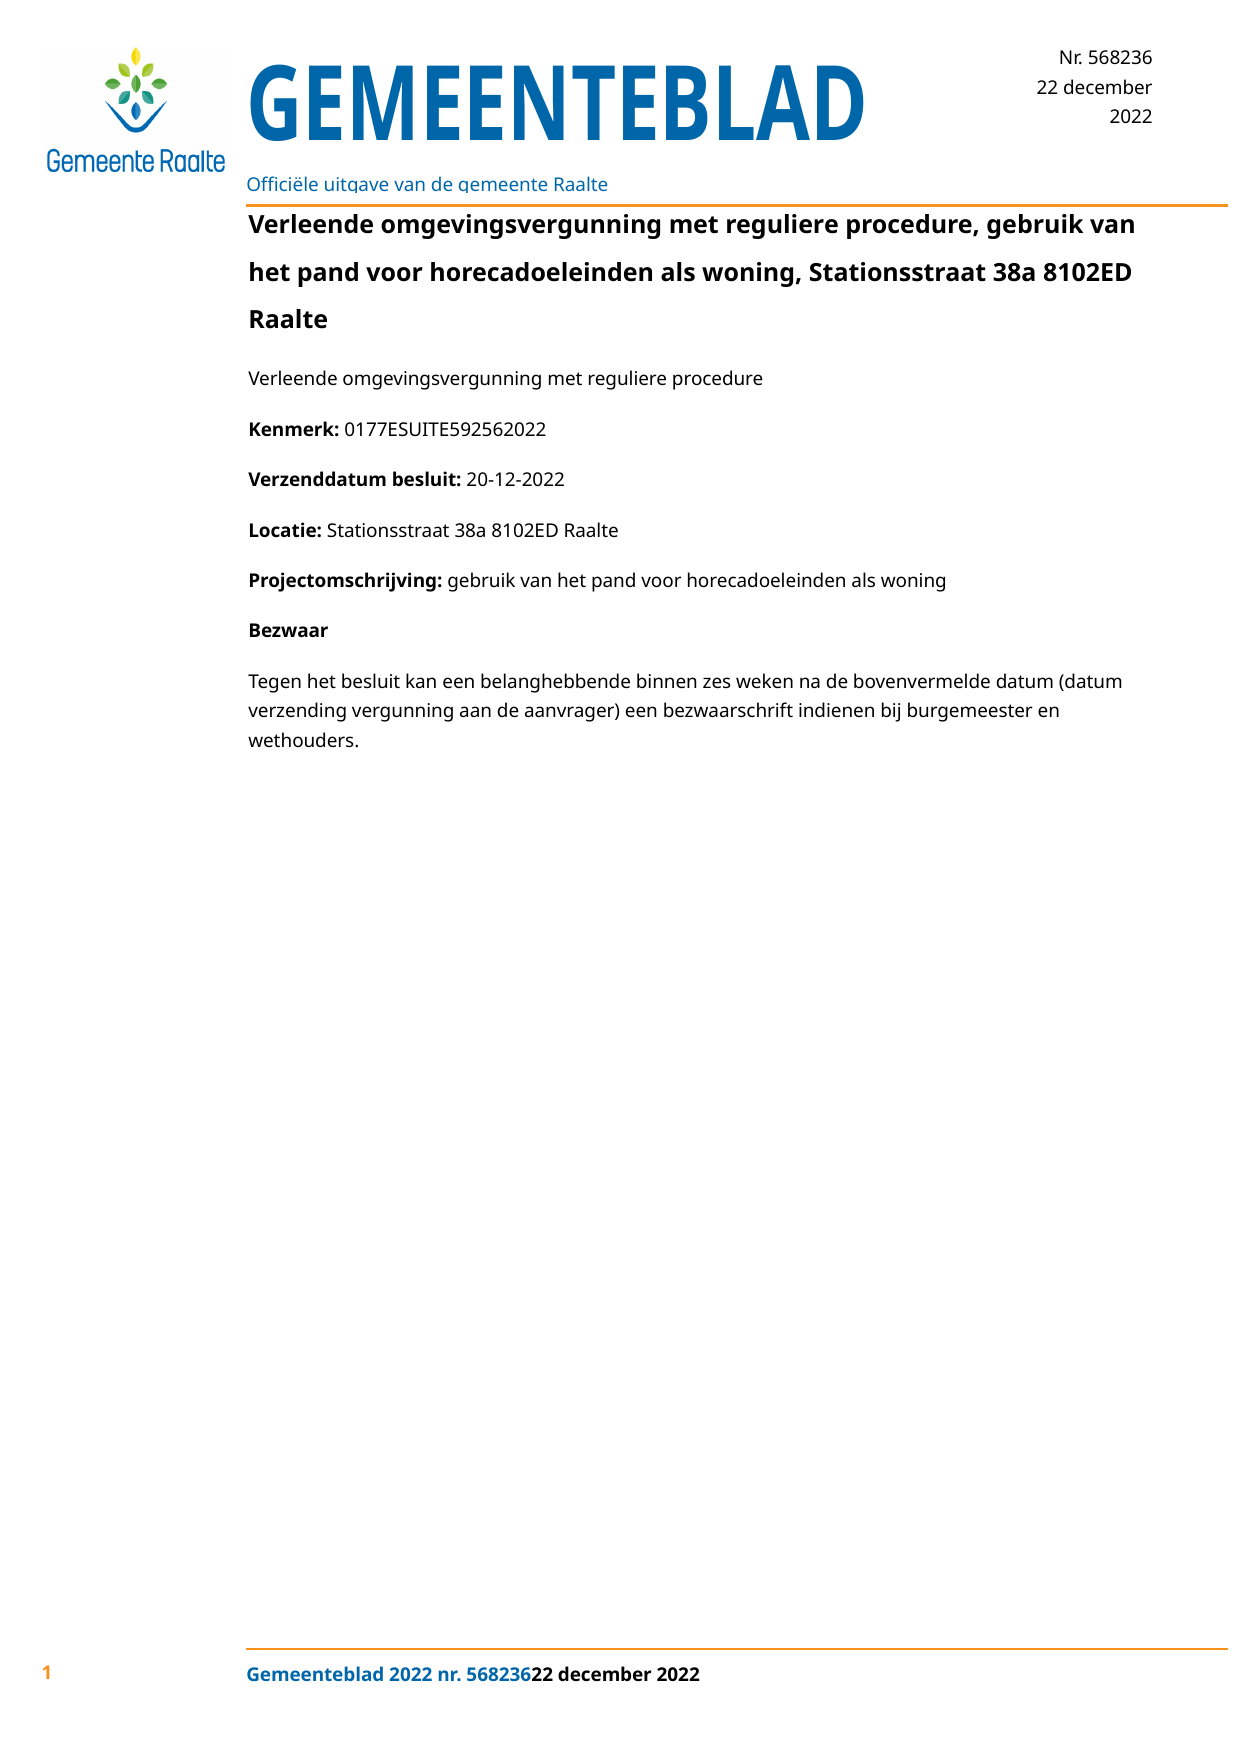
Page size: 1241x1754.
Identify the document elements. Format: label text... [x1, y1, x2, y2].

text Projectomschrijving: gebruik van het pand voor horecadoeleinden als woning [248, 567, 1152, 593]
text Locatie: Stationsstraat 38a 8102ED Raalte [248, 517, 1152, 542]
text Tegen het besluit kan een belanghebbende binnen zes weken na de bovenvermelde datum (datum verzending vergunning aan de aanvrager) een bezwaarschrift indienen bij burgemeester en wethouders. [248, 668, 1152, 753]
text Verleende omgevingsvergunning met reguliere procedure [248, 366, 1152, 391]
picture [41, 47, 231, 172]
text Verleende omgevingsvergunning met reguliere procedure, gebruik van het pand voor horecadoeleinden als woning, Stationsstraat 38a 8102ED Raalte [248, 207, 1152, 336]
text Verzenddatum besluit: 20-12-2022 [248, 466, 1152, 492]
text Kenmerk: 0177ESUITE592562022 [248, 416, 1152, 442]
text Bezwaar [248, 618, 1152, 643]
